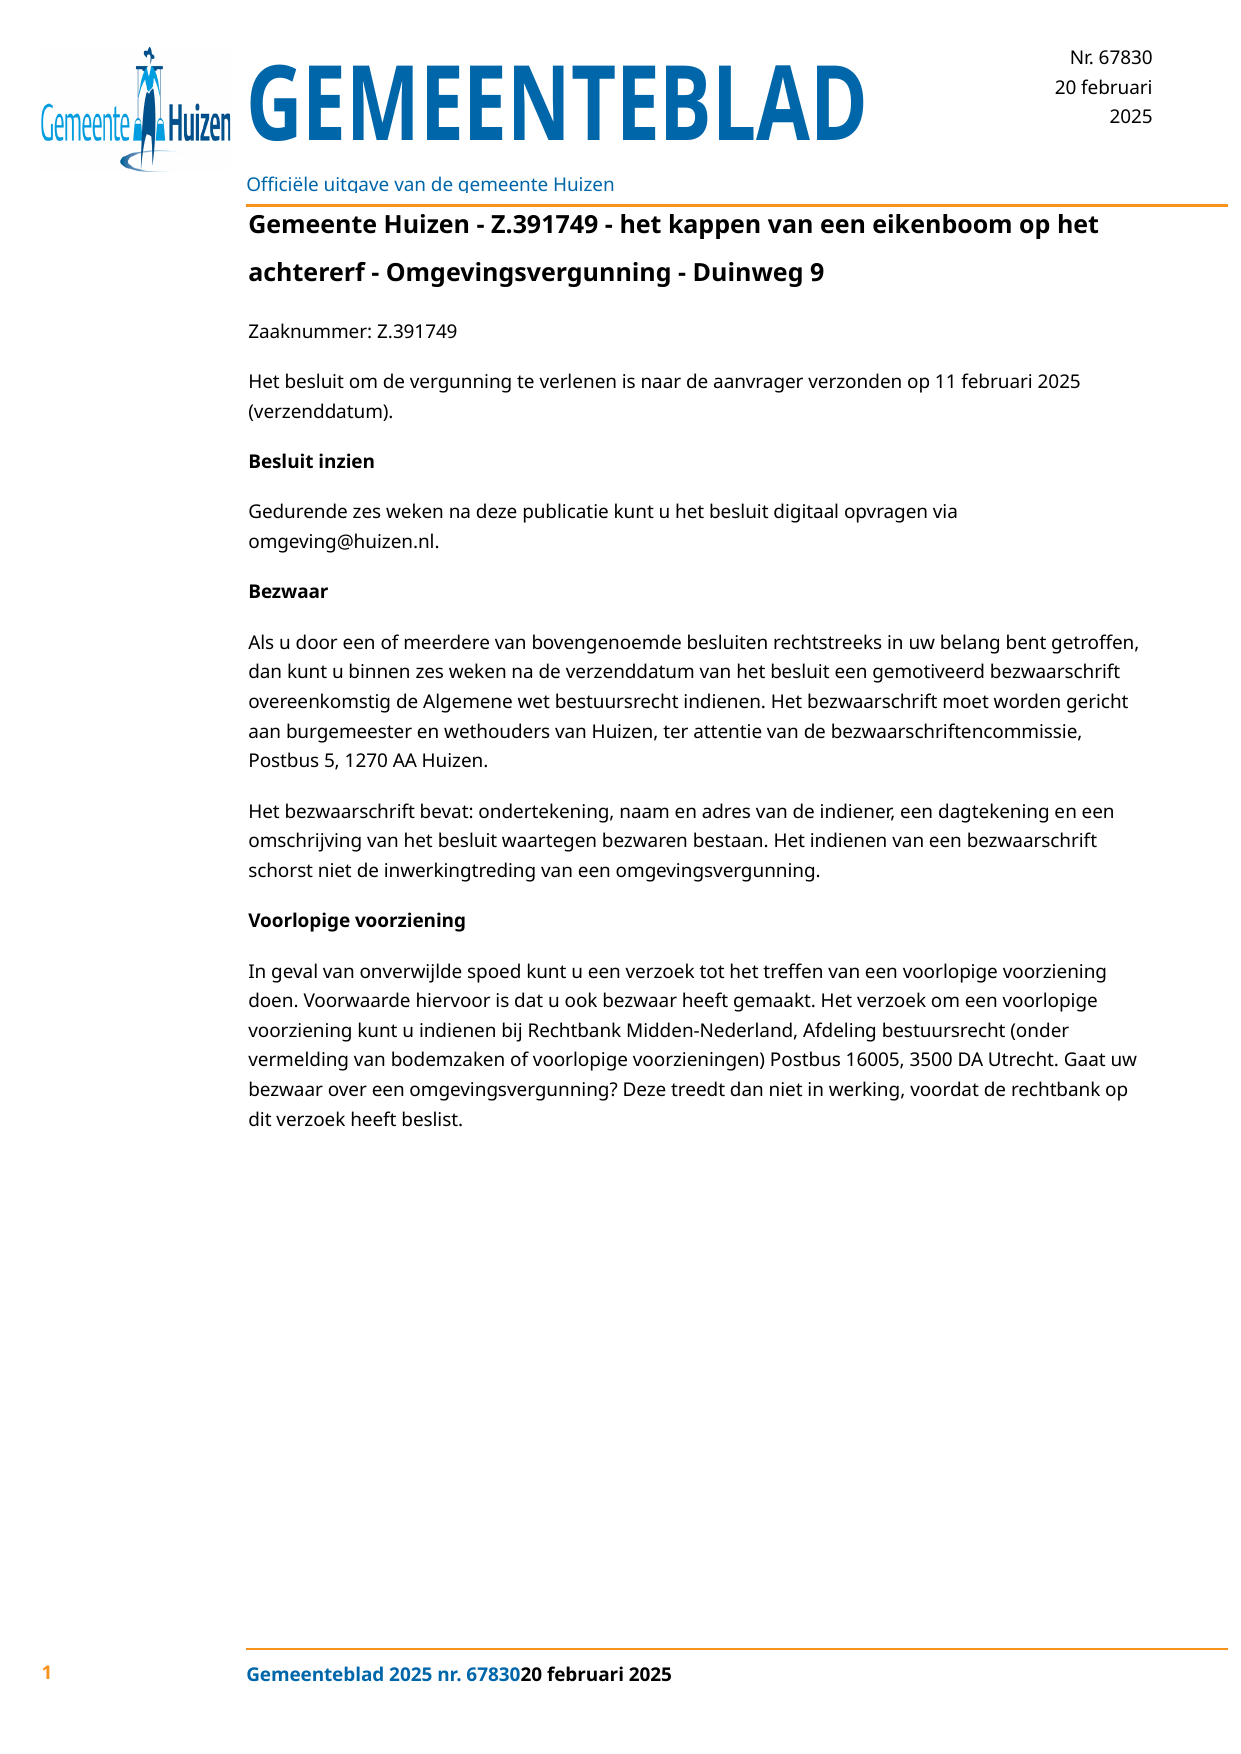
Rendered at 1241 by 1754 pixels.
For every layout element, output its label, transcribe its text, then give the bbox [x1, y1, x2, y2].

text Bezwaar [248, 579, 1152, 604]
text Voorlopige voorziening [248, 907, 1152, 933]
picture [41, 47, 231, 172]
text Gemeente Huizen - Z.391749 - het kappen van een eikenboom op het achtererf - Omgevingsvergunning - Duinweg 9 [248, 207, 1152, 288]
text Het bezwaarschrift bevat: ondertekening, naam en adres van de indiener, een dagtekening en een omschrijving van het besluit waartegen bezwaren bestaan. Het indienen van een bezwaarschrift schorst niet de inwerkingtreding van een omgevingsvergunning. [248, 798, 1152, 883]
text Als u door een of meerdere van bovengenoemde besluiten rechtstreeks in uw belang bent getroffen, dan kunt u binnen zes weken na de verzenddatum van het besluit een gemotiveerd bezwaarschrift overeenkomstig de Algemene wet bestuursrecht indienen. Het bezwaarschrift moet worden gericht aan burgemeester en wethouders van Huizen, ter attentie van de bezwaarschriftencommissie, Postbus 5, 1270 AA Huizen. [248, 629, 1152, 773]
text Besluit inzien [248, 448, 1152, 474]
text Zaaknummer: Z.391749 [248, 318, 1152, 344]
text Het besluit om de vergunning te verlenen is naar de aanvrager verzonden op 11 februari 2025 (verzenddatum). [248, 368, 1152, 424]
text Gedurende zes weken na deze publicatie kunt u het besluit digitaal opvragen via omgeving@huizen.nl. [248, 499, 1152, 554]
text In geval van onverwijlde spoed kunt u een verzoek tot het treffen van een voorlopige voorziening doen. Voorwaarde hiervoor is dat u ook bezwaar heeft gemaakt. Het verzoek om een voorlopige voorziening kunt u indienen bij Rechtbank Midden-Nederland, Afdeling bestuursrecht (onder vermelding van bodemzaken of voorlopige voorzieningen) Postbus 16005, 3500 DA Utrecht. Gaat uw bezwaar over een omgevingsvergunning? Deze treedt dan niet in werking, voordat de rechtbank op dit verzoek heeft beslist. [248, 958, 1152, 1132]
